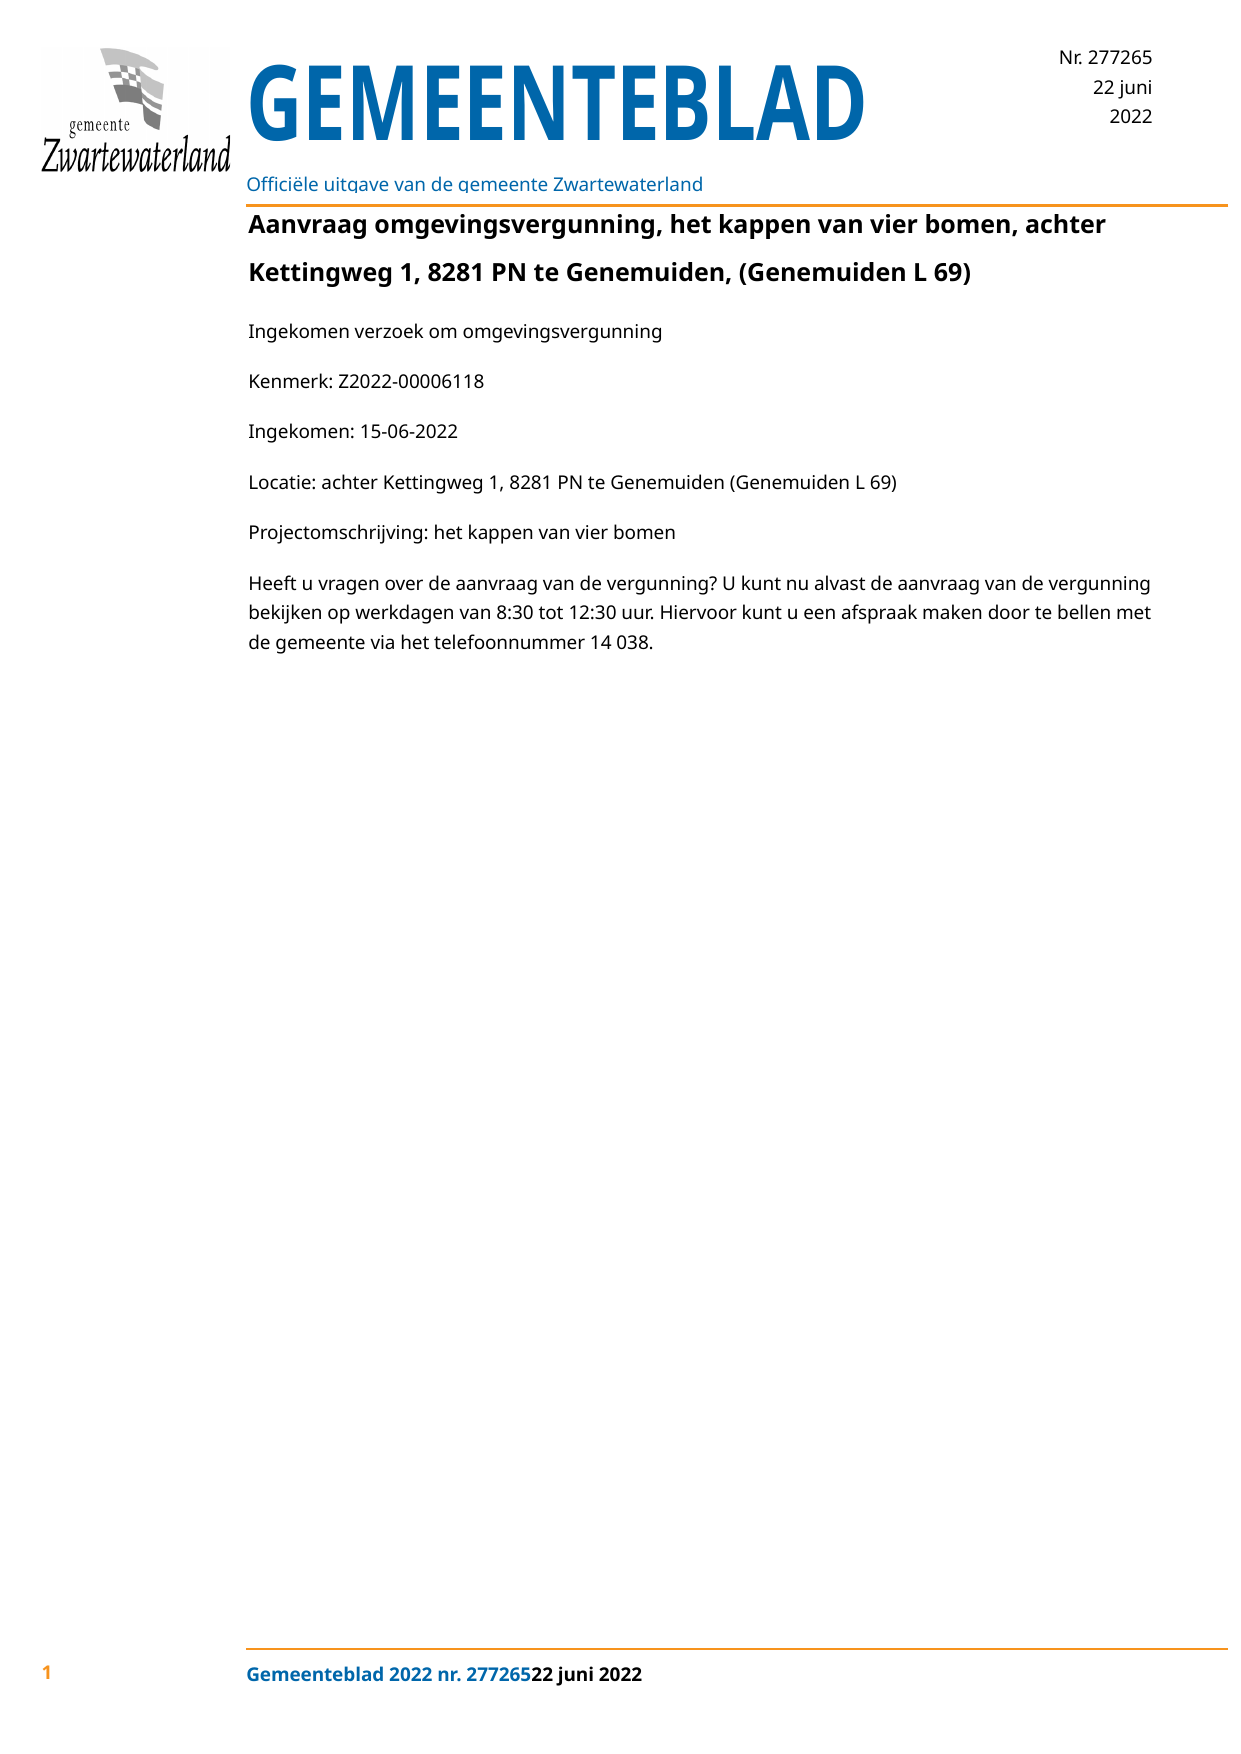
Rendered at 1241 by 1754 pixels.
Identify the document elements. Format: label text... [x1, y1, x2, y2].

text Ingekomen verzoek om omgevingsvergunning [248, 318, 1152, 344]
text Ingekomen: 15-06-2022 [248, 419, 1152, 444]
text Projectomschrijving: het kappen van vier bomen [248, 519, 1152, 545]
text Kenmerk: Z2022-00006118 [248, 368, 1152, 394]
picture [41, 47, 231, 172]
text Locatie: achter Kettingweg 1, 8281 PN te Genemuiden (Genemuiden L 69) [248, 469, 1152, 495]
text Aanvraag omgevingsvergunning, het kappen van vier bomen, achter Kettingweg 1, 8281 PN te Genemuiden, (Genemuiden L 69) [248, 207, 1152, 288]
text Heeft u vragen over de aanvraag van de vergunning? U kunt nu alvast de aanvraag van de vergunning bekijken op werkdagen van 8:30 tot 12:30 uur. Hiervoor kunt u een afspraak maken door te bellen met de gemeente via het telefoonnummer 14 038. [248, 570, 1152, 655]
